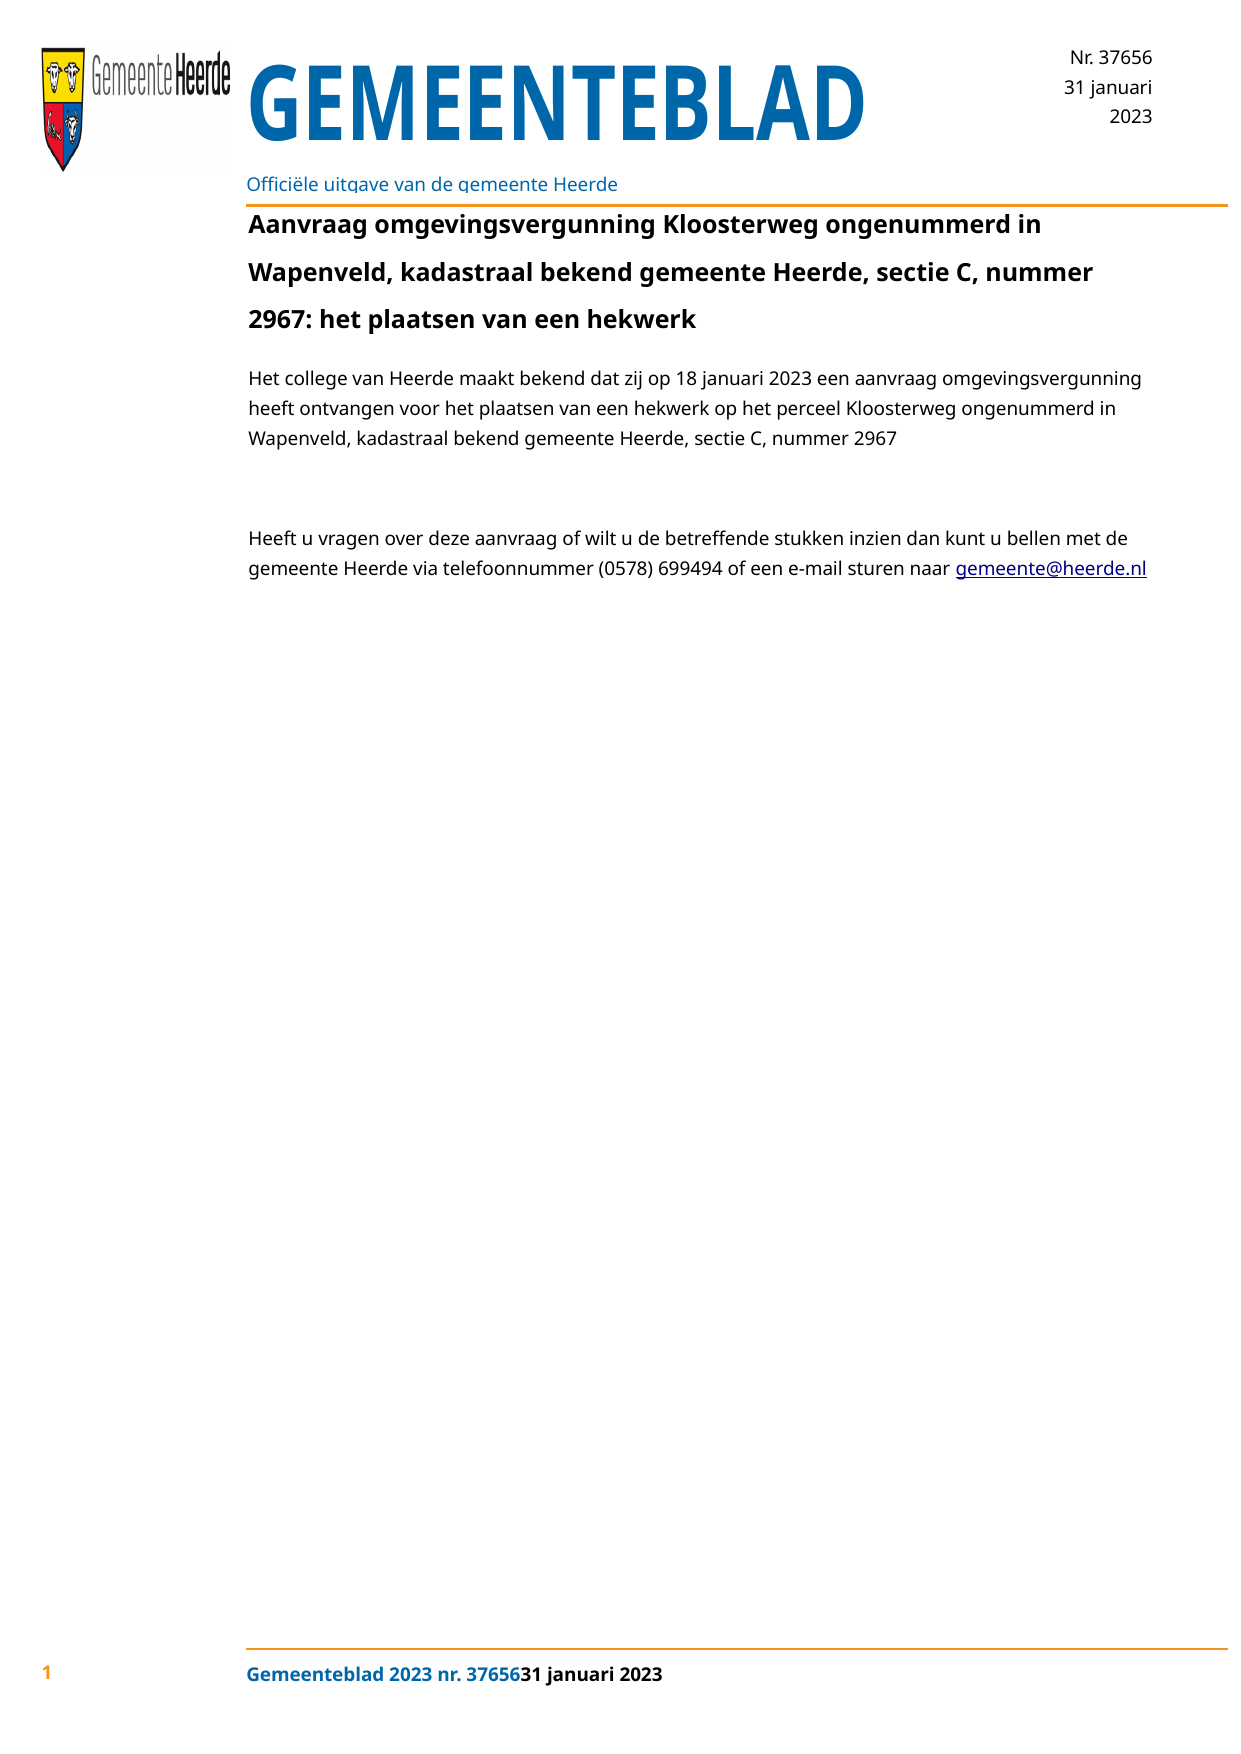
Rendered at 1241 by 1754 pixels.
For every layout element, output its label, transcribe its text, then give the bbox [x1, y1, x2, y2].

text Aanvraag omgevingsvergunning Kloosterweg ongenummerd in Wapenveld, kadastraal bekend gemeente Heerde, sectie C, nummer 2967: het plaatsen van een hekwerk [248, 207, 1152, 336]
text Heeft u vragen over deze aanvraag of wilt u de betreffende stukken inzien dan kunt u bellen met de gemeente Heerde via telefoonnummer (0578) 699494 of een e-mail sturen naar gemeente@heerde.nl [248, 526, 1152, 581]
picture [41, 47, 231, 172]
text Het college van Heerde maakt bekend dat zij op 18 januari 2023 een aanvraag omgevingsvergunning heeft ontvangen voor het plaatsen van een hekwerk op het perceel Kloosterweg ongenummerd in Wapenveld, kadastraal bekend gemeente Heerde, sectie C, nummer 2967 [248, 366, 1152, 450]
